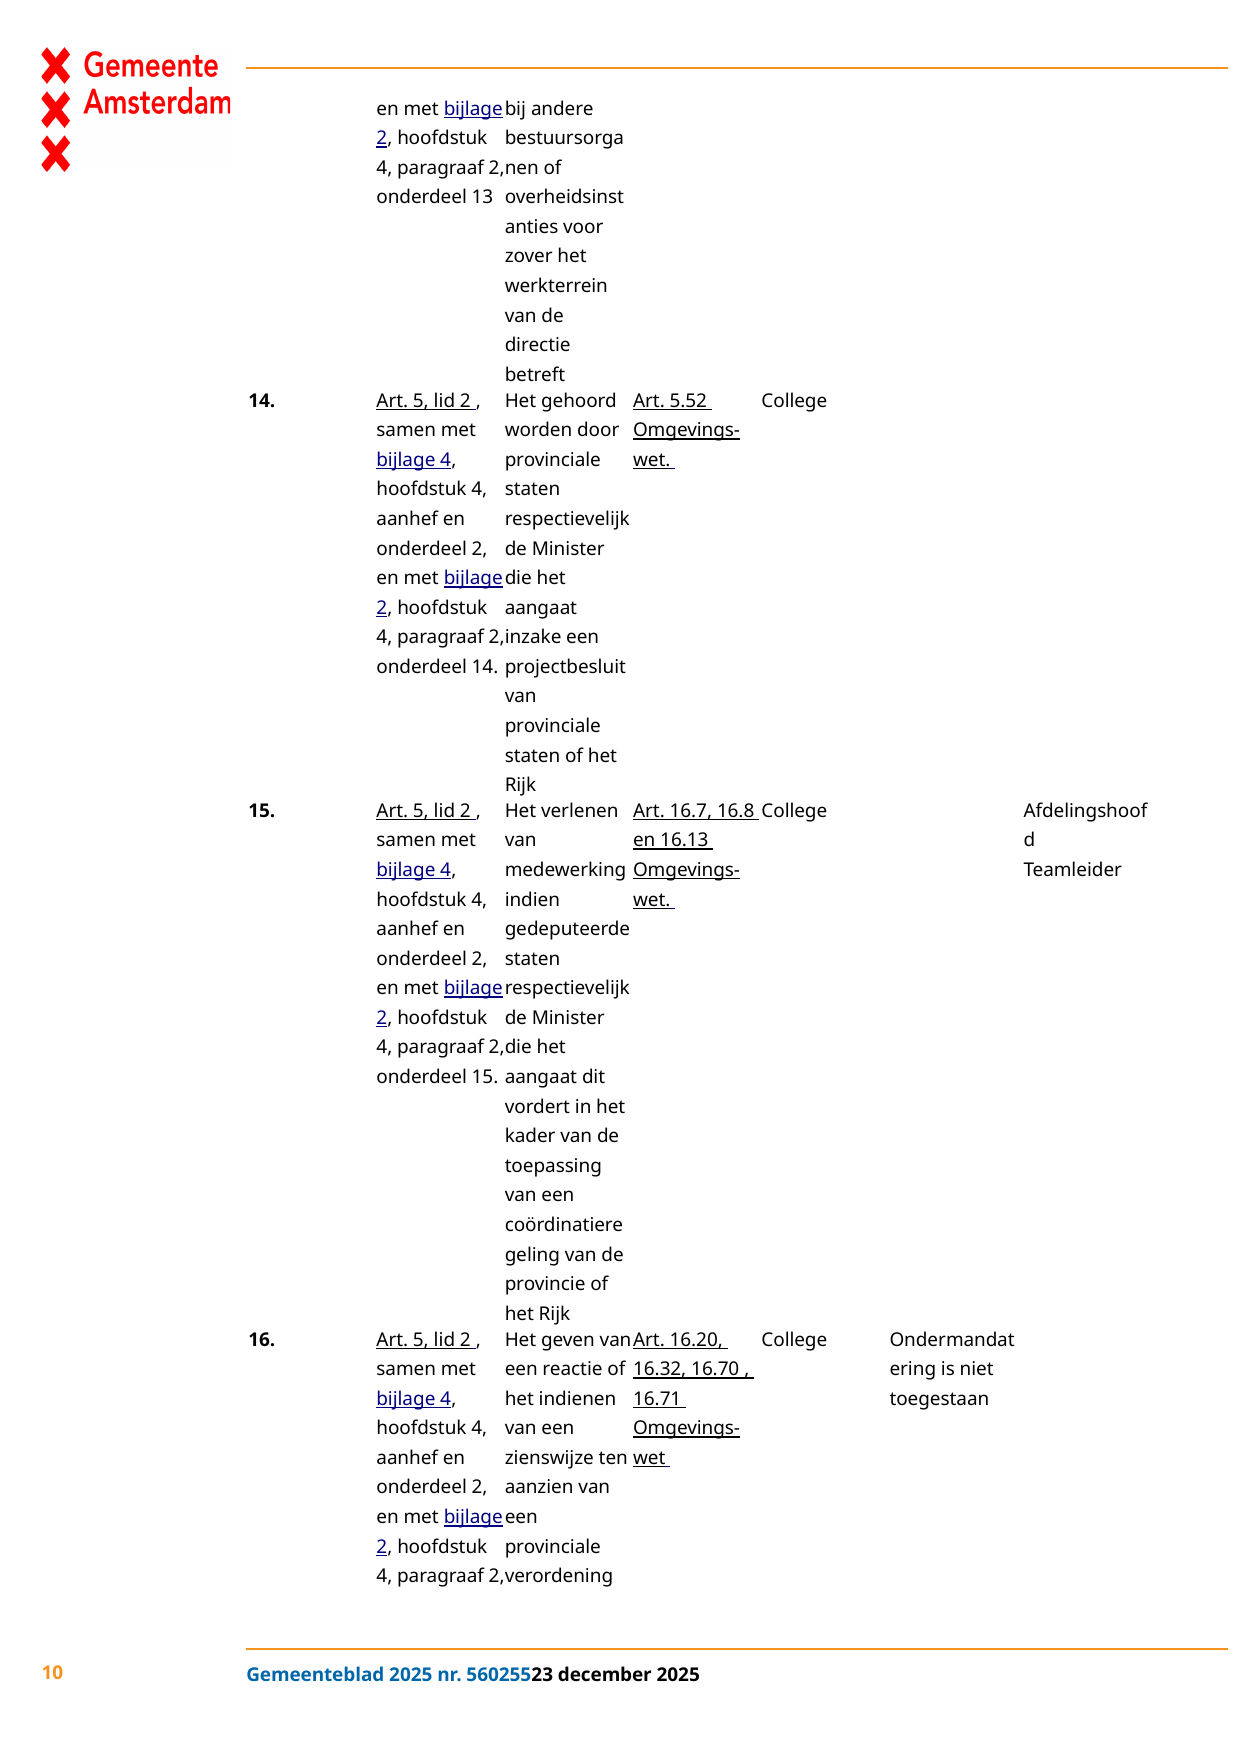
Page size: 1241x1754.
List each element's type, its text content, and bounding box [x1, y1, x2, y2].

table_cell College [761, 387, 889, 797]
table_cell Ondermandatering is niet toegestaan [889, 1326, 1023, 1588]
table_cell en met bijlage 2, hoofdstuk 4, paragraaf 2, onderdeel 13 [376, 95, 504, 387]
table_cell Art. 16.20, 16.32, 16.70 , 16.71 Omgevings-wet [633, 1326, 761, 1588]
table_cell Het verlenen van medewerking indien gedeputeerde staten respectievelijk de Minister die het aangaat dit vordert in het kader van de toepassing van een coördinatieregeling van de provincie of het Rijk [505, 797, 633, 1326]
table_cell Het geven van een reactie of het indienen van een zienswijze ten aanzien van een provinciale verordening [505, 1326, 633, 1588]
table_cell [1023, 95, 1152, 387]
table_cell [248, 95, 376, 387]
table_cell [1023, 387, 1152, 797]
table_cell College [761, 1326, 889, 1588]
table_cell 16. [248, 1326, 376, 1588]
table_cell Art. 5, lid 2 , samen met bijlage 4, hoofdstuk 4, aanhef en onderdeel 2, en met bijlage 2, hoofdstuk 4, paragraaf 2, onderdeel 15. [376, 797, 504, 1326]
table_cell Afdelingshoofd Teamleider [1023, 797, 1152, 1326]
table_cell [889, 95, 1023, 387]
table_cell 15. [248, 797, 376, 1326]
table_cell Art. 16.7, 16.8 en 16.13 Omgevings-wet. [633, 797, 761, 1326]
table_cell [889, 387, 1023, 797]
table_cell 14. [248, 387, 376, 797]
table_cell Art. 5, lid 2 , samen met bijlage 4, hoofdstuk 4, aanhef en onderdeel 2, en met bijlage 2, hoofdstuk 4, paragraaf 2, onderdeel 14. [376, 387, 504, 797]
table_cell Het gehoord worden door provinciale staten respectievelijk de Minister die het aangaat inzake een projectbesluit van provinciale staten of het Rijk [505, 387, 633, 797]
table_cell [1023, 1326, 1152, 1588]
table_cell [761, 95, 889, 387]
picture [41, 47, 231, 172]
table_cell [633, 95, 761, 387]
table_cell College [761, 797, 889, 1326]
table_cell bij andere bestuursorganen of overheidsinstanties voor zover het werkterrein van de directie betreft [505, 95, 633, 387]
table_cell [889, 797, 1023, 1326]
table_cell Art. 5.52 Omgevings-wet. [633, 387, 761, 797]
table_cell Art. 5, lid 2 , samen met bijlage 4, hoofdstuk 4, aanhef en onderdeel 2, en met bijlage 2, hoofdstuk 4, paragraaf 2, [376, 1326, 504, 1588]
